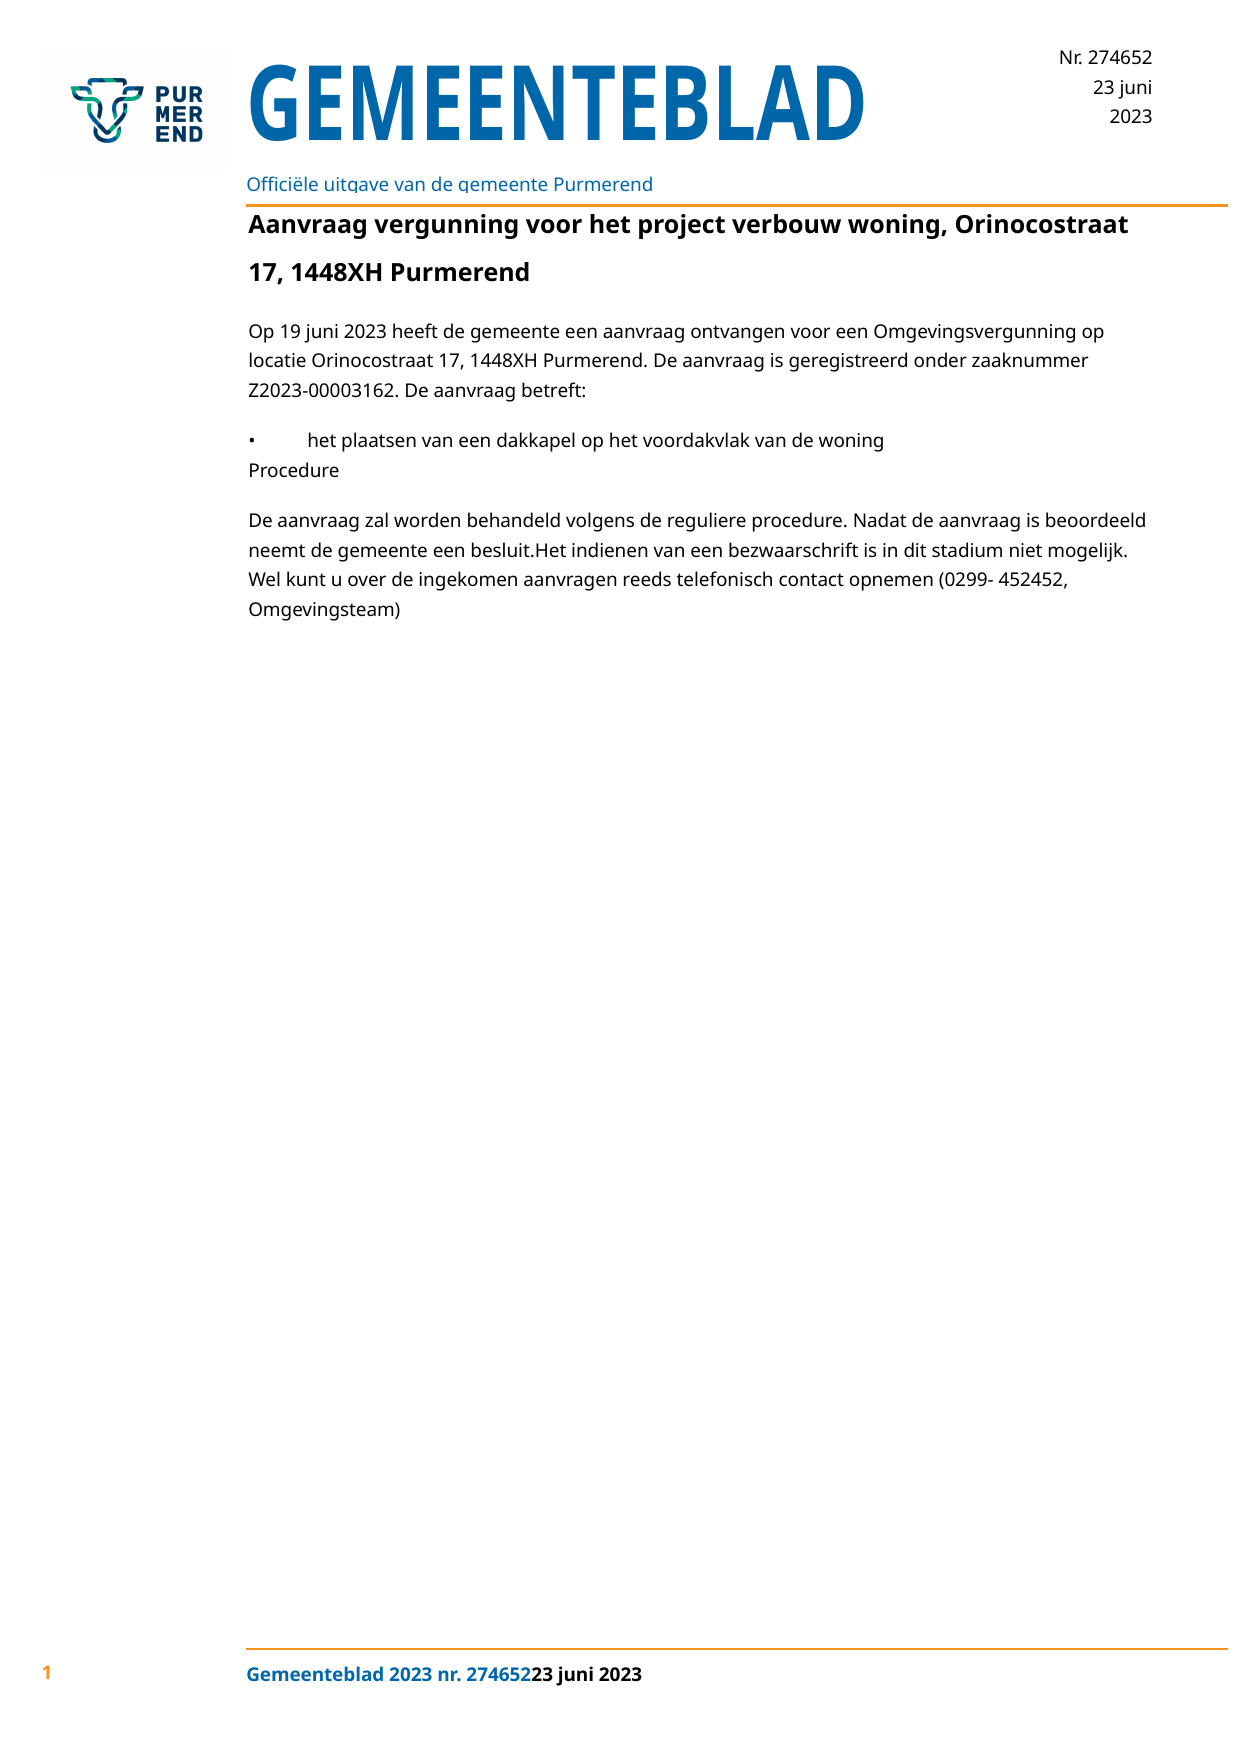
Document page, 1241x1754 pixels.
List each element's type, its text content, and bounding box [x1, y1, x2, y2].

text Aanvraag vergunning voor het project verbouw woning, Orinocostraat 17, 1448XH Purmerend [248, 207, 1152, 288]
list het plaatsen van een dakkapel op het voordakvlak van de woning [248, 427, 1152, 453]
picture [41, 47, 231, 172]
text De aanvraag zal worden behandeld volgens de reguliere procedure. Nadat de aanvraag is beoordeeld neemt de gemeente een besluit.Het indienen van een bezwaarschrift is in dit stadium niet mogelijk. Wel kunt u over de ingekomen aanvragen reeds telefonisch contact opnemen (0299- 452452, Omgevingsteam) [248, 507, 1152, 622]
text Op 19 juni 2023 heeft de gemeente een aanvraag ontvangen voor een Omgevingsvergunning op locatie Orinocostraat 17, 1448XH Purmerend. De aanvraag is geregistreerd onder zaaknummer Z2023-00003162. De aanvraag betreft: [248, 318, 1152, 403]
text Procedure [248, 457, 1152, 483]
